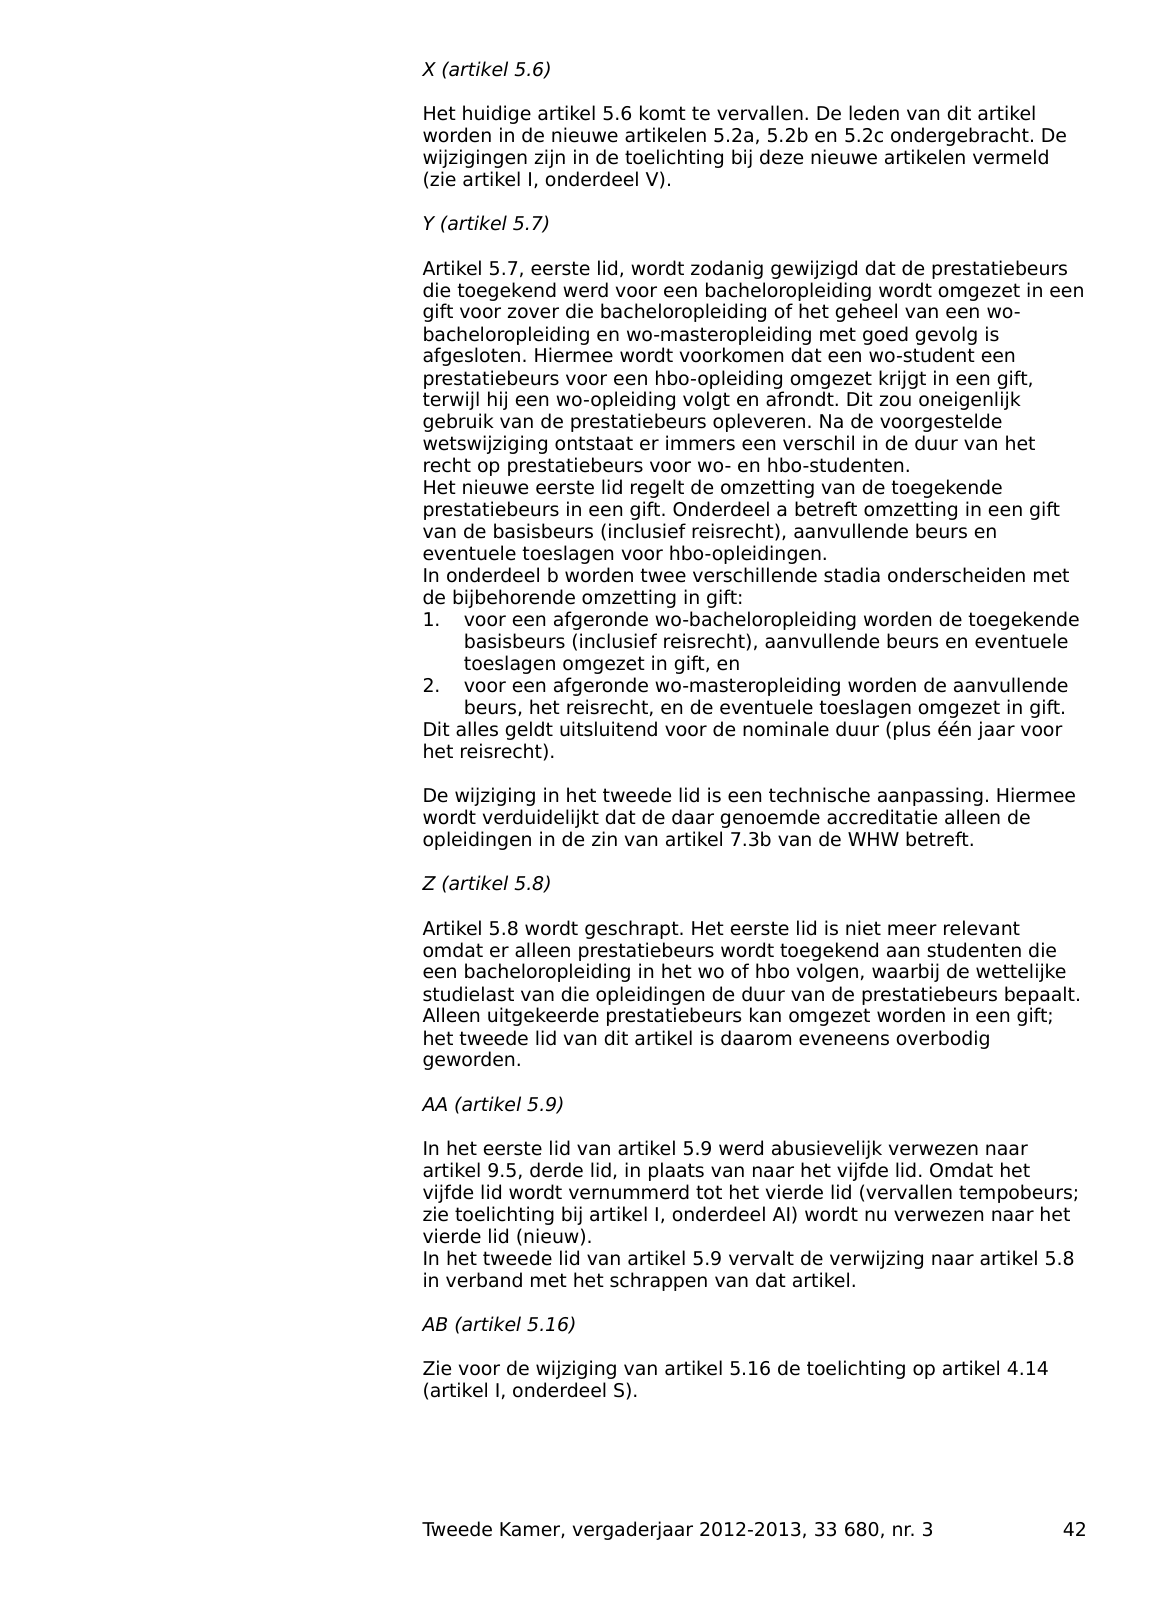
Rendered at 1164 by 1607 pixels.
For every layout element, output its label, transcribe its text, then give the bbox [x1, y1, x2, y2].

text In het eerste lid van artikel 5.9 werd abusievelijk verwezen naar artikel 9.5, derde lid, in plaats van naar het vijfde lid. Omdat het vijfde lid wordt vernummerd tot het vierde lid (vervallen tempobeurs; zie toelichting bij artikel I, onderdeel AI) wordt nu verwezen naar het vierde lid (nieuw). [422, 1138, 1087, 1248]
subtitle Y (artikel 5.7) [422, 213, 1087, 235]
text Het nieuwe eerste lid regelt de omzetting van de toegekende prestatiebeurs in een gift. Onderdeel a betreft omzetting in een gift van de basisbeurs (inclusief reisrecht), aanvullende beurs en eventuele toeslagen voor hbo-opleidingen. [422, 477, 1087, 565]
text In het tweede lid van artikel 5.9 vervalt de verwijzing naar artikel 5.8 in verband met het schrappen van dat artikel. [422, 1248, 1087, 1292]
subtitle Z (artikel 5.8) [422, 873, 1087, 895]
subtitle X (artikel 5.6) [422, 59, 1087, 81]
text Alleen uitgekeerde prestatiebeurs kan omgezet worden in een gift; het tweede lid van dit artikel is daarom eveneens overbodig geworden. [422, 1005, 1087, 1071]
subtitle AB (artikel 5.16) [422, 1314, 1087, 1336]
text Dit alles geldt uitsluitend voor de nominale duur (plus één jaar voor het reisrecht). [422, 719, 1087, 763]
subtitle AA (artikel 5.9) [422, 1093, 1087, 1116]
text De wijziging in het tweede lid is een technische aanpassing. Hiermee wordt verduidelijkt dat de daar genoemde accreditatie alleen de opleidingen in de zin van artikel 7.3b van de WHW betreft. [422, 785, 1087, 851]
text In onderdeel b worden twee verschillende stadia onderscheiden met de bijbehorende omzetting in gift: [422, 565, 1087, 609]
text 1. voor een afgeronde wo-bacheloropleiding worden de toegekende basisbeurs (inclusief reisrecht), aanvullende beurs en eventuele toeslagen omgezet in gift, en [422, 609, 1087, 675]
text Het huidige artikel 5.6 komt te vervallen. De leden van dit artikel worden in de nieuwe artikelen 5.2a, 5.2b en 5.2c ondergebracht. De wijzigingen zijn in de toelichting bij deze nieuwe artikelen vermeld (zie artikel I, onderdeel V). [422, 103, 1087, 191]
text 2. voor een afgeronde wo-masteropleiding worden de aanvullende beurs, het reisrecht, en de eventuele toeslagen omgezet in gift. [422, 675, 1087, 719]
text Artikel 5.8 wordt geschrapt. Het eerste lid is niet meer relevant omdat er alleen prestatiebeurs wordt toegekend aan studenten die een bacheloropleiding in het wo of hbo volgen, waarbij de wettelijke studielast van die opleidingen de duur van de prestatiebeurs bepaalt. [422, 917, 1087, 1005]
text Zie voor de wijziging van artikel 5.16 de toelichting op artikel 4.14 (artikel I, onderdeel S). [422, 1358, 1087, 1402]
text Artikel 5.7, eerste lid, wordt zodanig gewijzigd dat de prestatiebeurs die toegekend werd voor een bacheloropleiding wordt omgezet in een gift voor zover die bacheloropleiding of het geheel van een wo-bacheloropleiding en wo-masteropleiding met goed gevolg is afgesloten. Hiermee wordt voorkomen dat een wo-student een prestatiebeurs voor een hbo-opleiding omgezet krijgt in een gift, terwijl hij een wo-opleiding volgt en afrondt. Dit zou oneigenlijk gebruik van de prestatiebeurs opleveren. Na de voorgestelde wetswijziging ontstaat er immers een verschil in de duur van het recht op prestatiebeurs voor wo- en hbo-studenten. [422, 257, 1087, 477]
